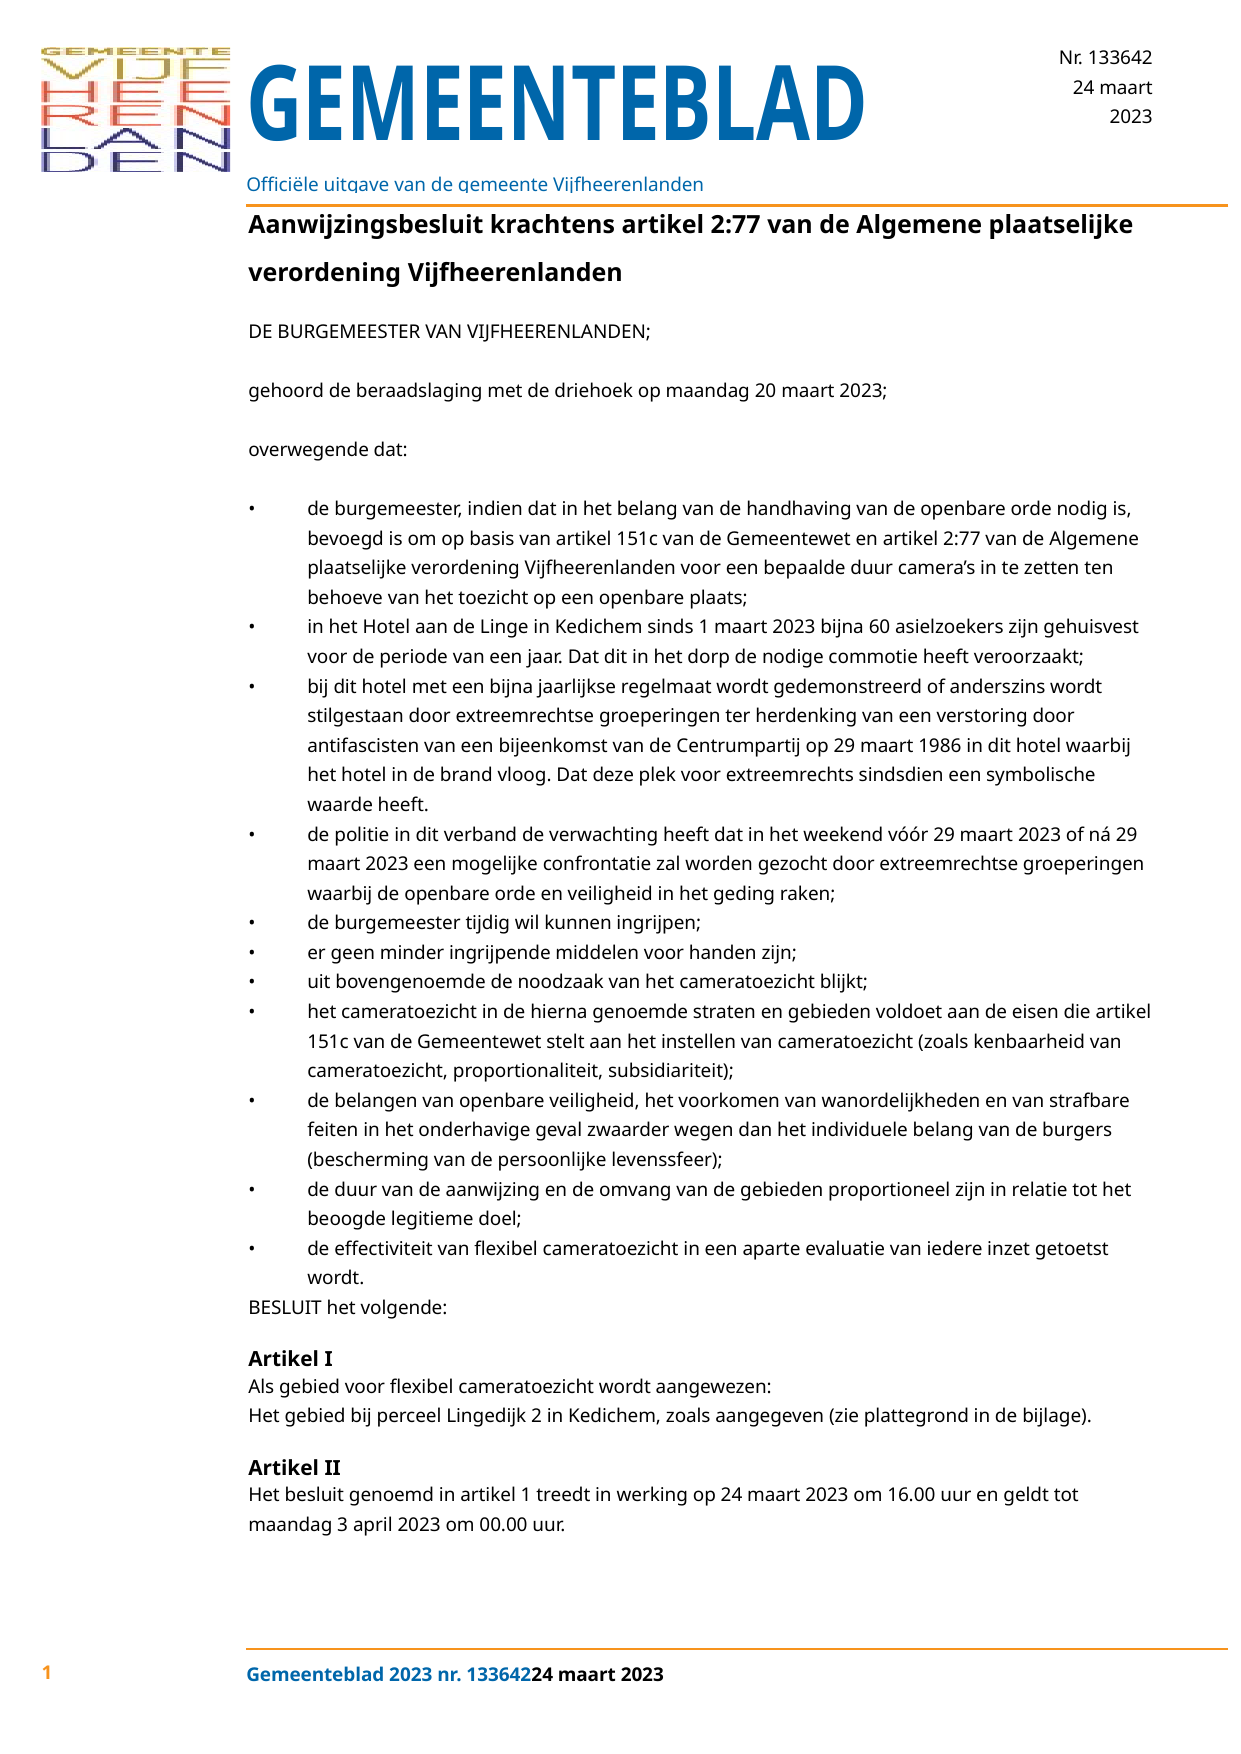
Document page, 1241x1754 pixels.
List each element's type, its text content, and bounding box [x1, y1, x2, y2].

list de burgemeester, indien dat in het belang van de handhaving van de openbare orde nodig is, bevoegd is om op basis van artikel 151c van de Gemeentewet en artikel 2:77 van de Algemene plaatselijke verordening Vijfheerenlanden voor een bepaalde duur camera’s in te zetten ten behoeve van het toezicht op een openbare plaats; [248, 495, 1152, 610]
list de belangen van openbare veiligheid, het voorkomen van wanordelijkheden en van strafbare feiten in het onderhavige geval zwaarder wegen dan het individuele belang van de burgers (bescherming van de persoonlijke levenssfeer); [248, 1087, 1152, 1172]
text Als gebied voor flexibel cameratoezicht wordt aangewezen: [248, 1373, 1152, 1399]
text Artikel II [248, 1453, 1152, 1481]
text DE BURGEMEESTER VAN VIJFHEERENLANDEN; [248, 318, 1152, 344]
list de burgemeester tijdig wil kunnen ingrijpen; [248, 909, 1152, 935]
list de duur van de aanwijzing en de omvang van de gebieden proportioneel zijn in relatie tot het beoogde legitieme doel; [248, 1176, 1152, 1231]
list het cameratoezicht in de hierna genoemde straten en gebieden voldoet aan de eisen die artikel 151c van de Gemeentewet stelt aan het instellen van cameratoezicht (zoals kenbaarheid van cameratoezicht, proportionaliteit, subsidiariteit); [248, 998, 1152, 1083]
text gehoord de beraadslaging met de driehoek op maandag 20 maart 2023; [248, 377, 1152, 403]
list in het Hotel aan de Linge in Kedichem sinds 1 maart 2023 bijna 60 asielzoekers zijn gehuisvest voor de periode van een jaar. Dat dit in het dorp de nodige commotie heeft veroorzaakt; [248, 614, 1152, 669]
text overwegende dat: [248, 436, 1152, 462]
list de effectiviteit van flexibel cameratoezicht in een aparte evaluatie van iedere inzet getoetst wordt. [248, 1235, 1152, 1290]
list bij dit hotel met een bijna jaarlijkse regelmaat wordt gedemonstreerd of anderszins wordt stilgestaan door extreemrechtse groeperingen ter herdenking van een verstoring door antifascisten van een bijeenkomst van de Centrumpartij op 29 maart 1986 in dit hotel waarbij het hotel in de brand vloog. Dat deze plek voor extreemrechts sindsdien een symbolische waarde heeft. [248, 673, 1152, 817]
picture [41, 47, 231, 172]
list uit bovengenoemde de noodzaak van het cameratoezicht blijkt; [248, 969, 1152, 994]
text BESLUIT het volgende: [248, 1294, 1152, 1320]
list er geen minder ingrijpende middelen voor handen zijn; [248, 939, 1152, 965]
list de politie in dit verband de verwachting heeft dat in het weekend vóór 29 maart 2023 of ná 29 maart 2023 een mogelijke confrontatie zal worden gezocht door extreemrechtse groeperingen waarbij de openbare orde en veiligheid in het geding raken; [248, 821, 1152, 906]
text Het gebied bij perceel Lingedijk 2 in Kedichem, zoals aangegeven (zie plattegrond in de bijlage). [248, 1403, 1152, 1428]
text Aanwijzingsbesluit krachtens artikel 2:77 van de Algemene plaatselijke verordening Vijfheerenlanden [248, 207, 1152, 288]
text Artikel I [248, 1344, 1152, 1373]
text Het besluit genoemd in artikel 1 treedt in werking op 24 maart 2023 om 16.00 uur en geldt tot maandag 3 april 2023 om 00.00 uur. [248, 1481, 1152, 1537]
